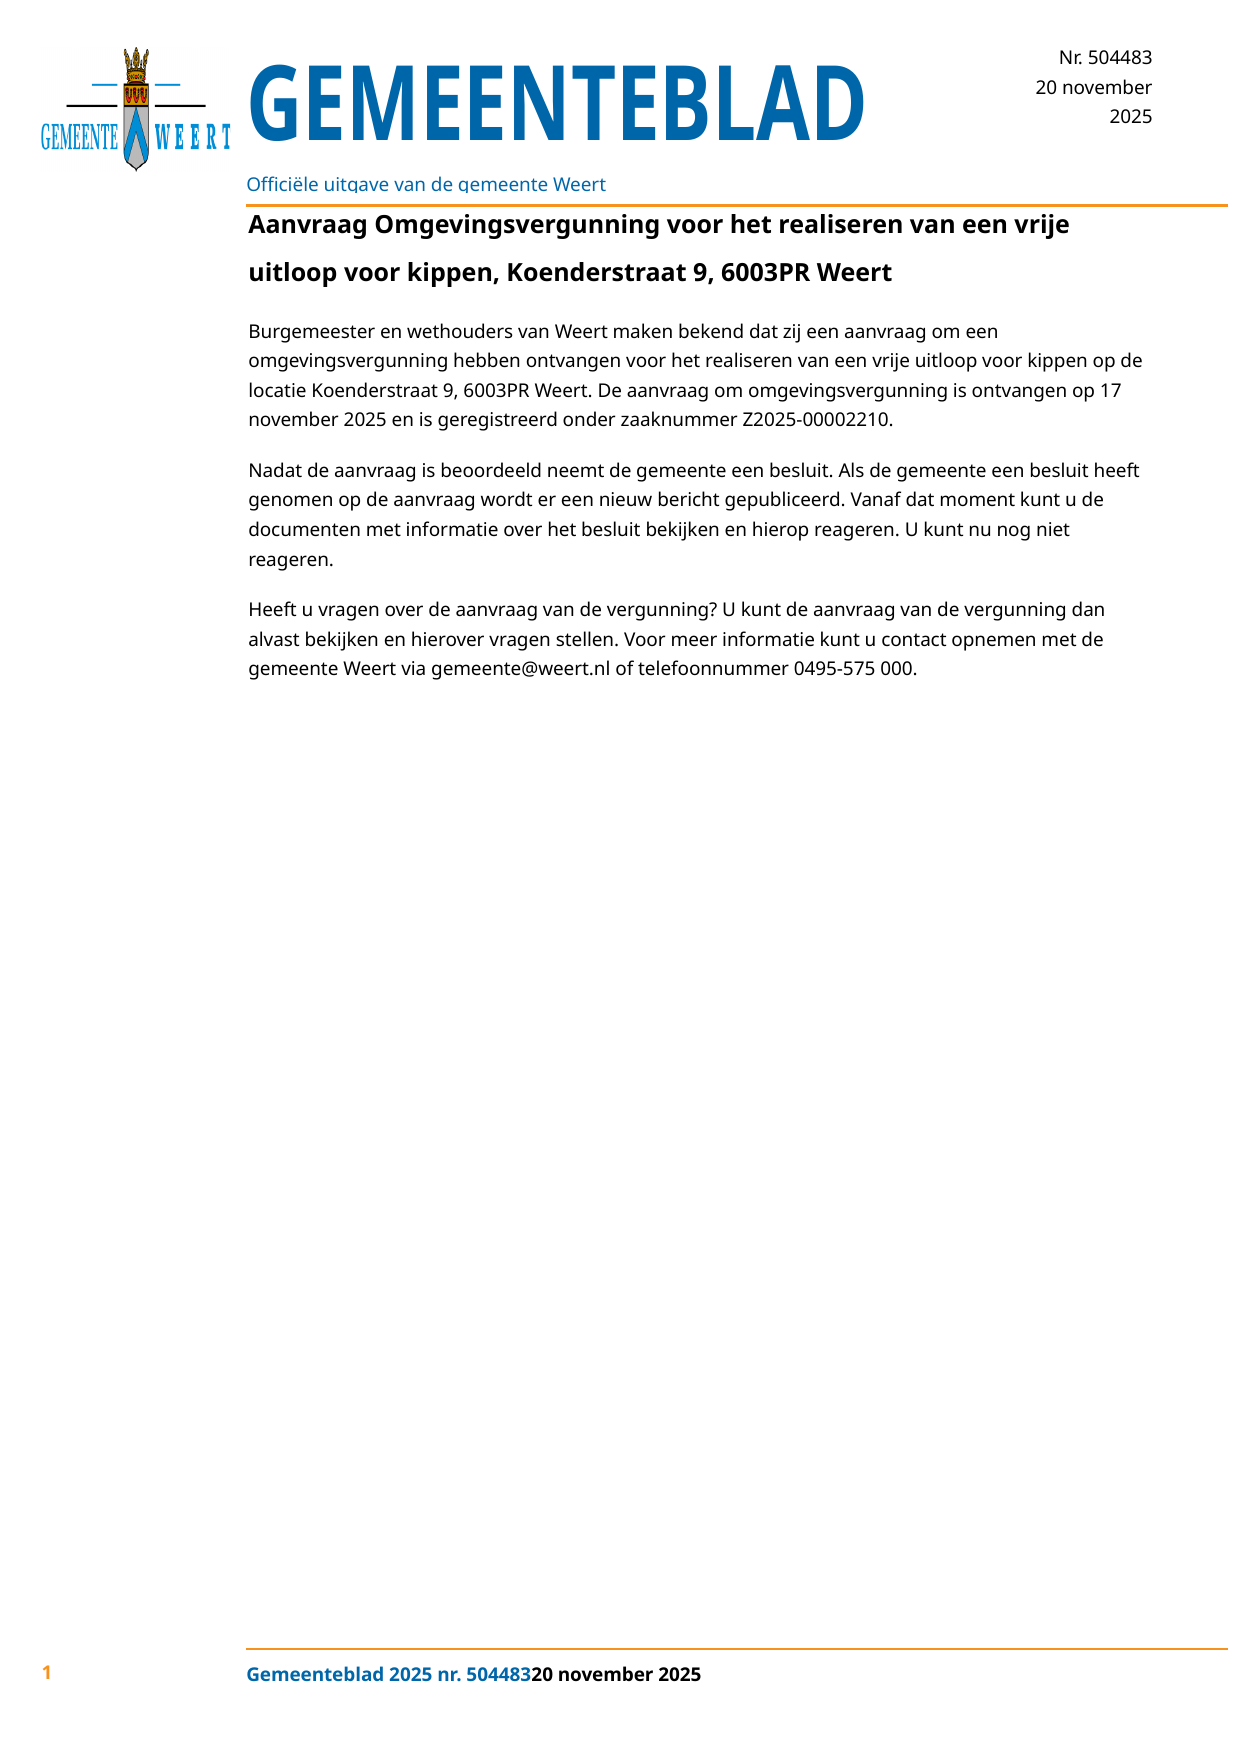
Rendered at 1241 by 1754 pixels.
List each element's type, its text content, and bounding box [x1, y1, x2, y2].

text Nadat de aanvraag is beoordeeld neemt de gemeente een besluit. Als de gemeente een besluit heeft genomen op de aanvraag wordt er een nieuw bericht gepubliceerd. Vanaf dat moment kunt u de documenten met informatie over het besluit bekijken en hierop reageren. U kunt nu nog niet reageren. [248, 457, 1152, 572]
text Heeft u vragen over de aanvraag van de vergunning? U kunt de aanvraag van de vergunning dan alvast bekijken en hierover vragen stellen. Voor meer informatie kunt u contact opnemen met de gemeente Weert via gemeente@weert.nl of telefoonnummer 0495-575 000. [248, 596, 1152, 681]
text Aanvraag Omgevingsvergunning voor het realiseren van een vrije uitloop voor kippen, Koenderstraat 9, 6003PR Weert [248, 207, 1152, 288]
text Burgemeester en wethouders van Weert maken bekend dat zij een aanvraag om een omgevingsvergunning hebben ontvangen voor het realiseren van een vrije uitloop voor kippen op de locatie Koenderstraat 9, 6003PR Weert. De aanvraag om omgevingsvergunning is ontvangen op 17 november 2025 en is geregistreerd onder zaaknummer Z2025-00002210. [248, 318, 1152, 432]
picture [41, 47, 231, 172]
